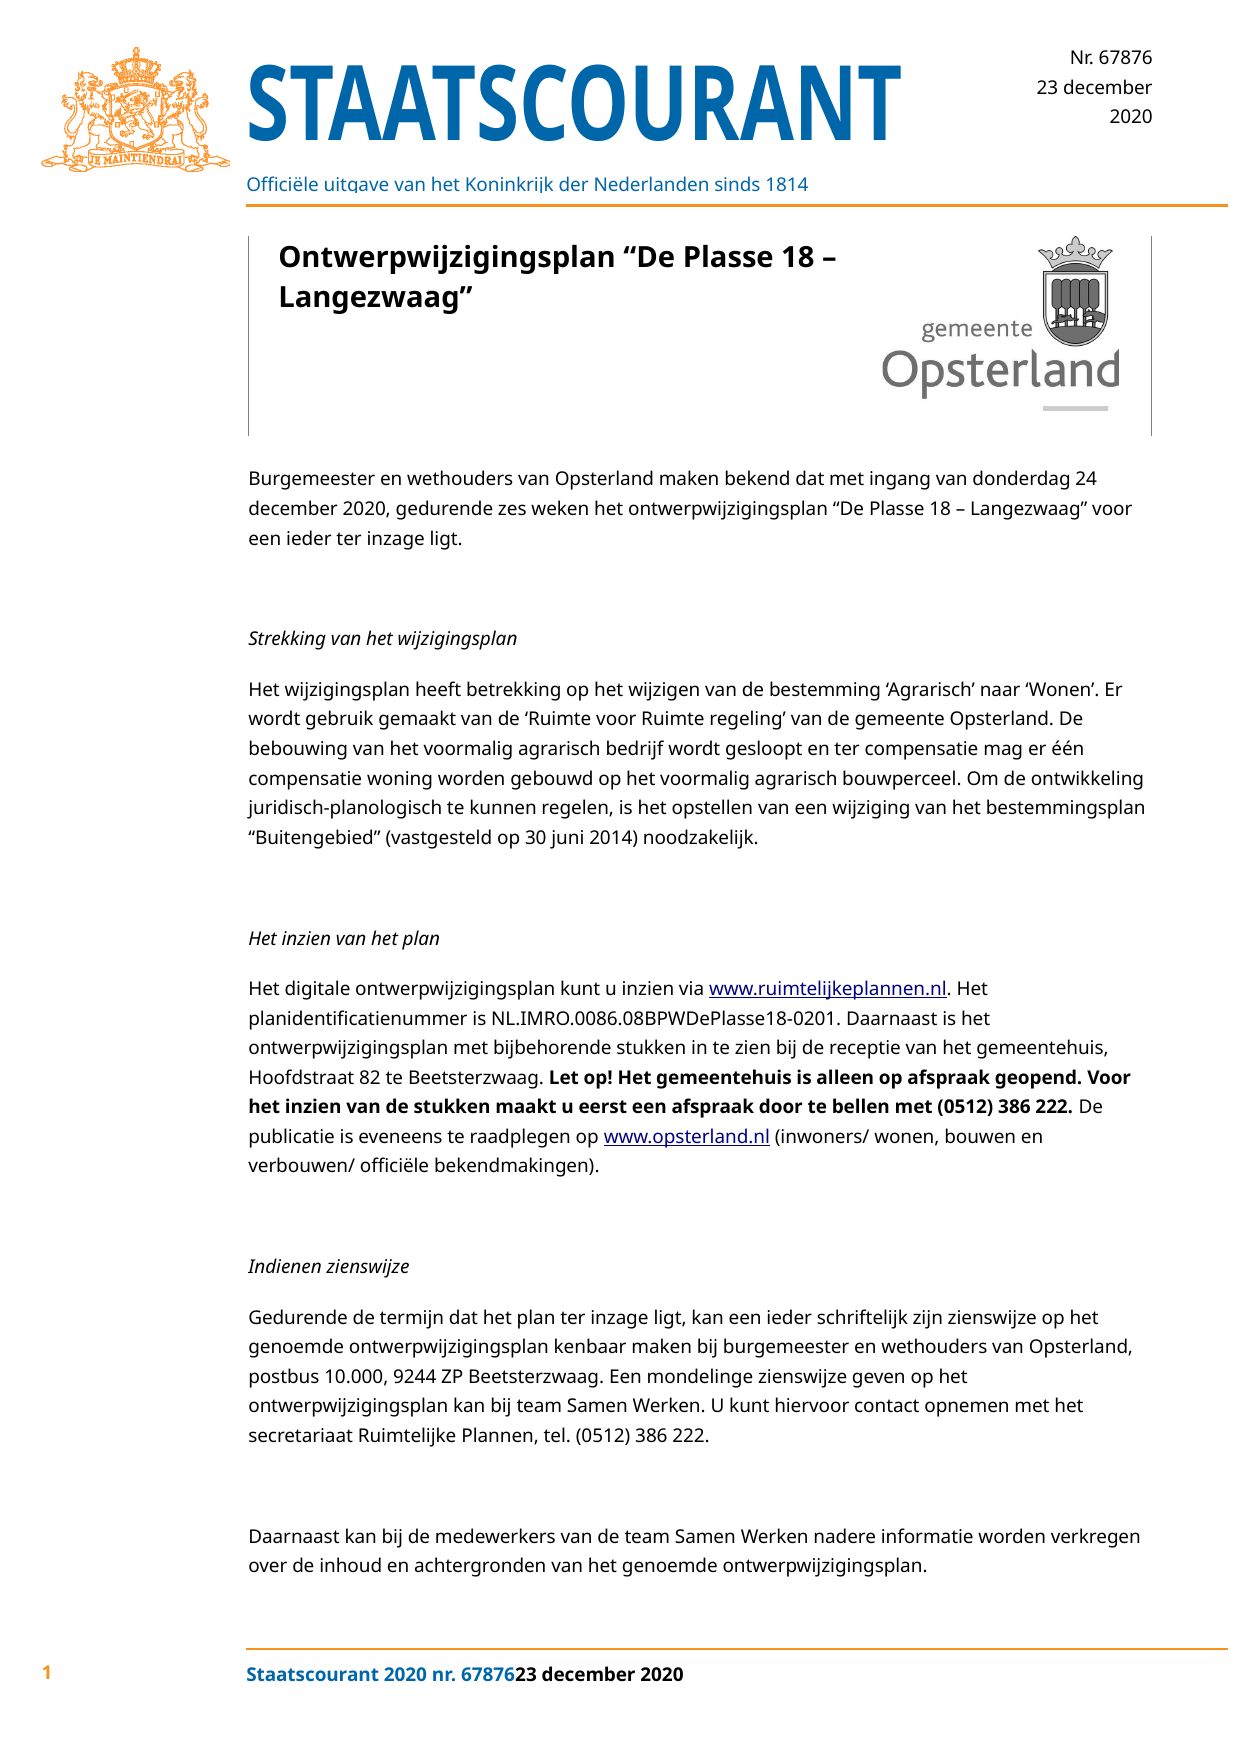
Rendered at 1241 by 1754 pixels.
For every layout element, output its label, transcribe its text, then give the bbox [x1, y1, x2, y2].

text Burgemeester en wethouders van Opsterland maken bekend dat met ingang van donderdag 24 december 2020, gedurende zes weken het ontwerpwijzigingsplan “De Plasse 18 – Langezwaag” voor een ieder ter inzage ligt. [248, 466, 1152, 551]
picture [41, 47, 231, 172]
text Strekking van het wijzigingsplan [248, 626, 1152, 651]
picture [882, 236, 1119, 411]
text Het wijzigingsplan heeft betrekking op het wijzigen van de bestemming ‘Agrarisch’ naar ‘Wonen’. Er wordt gebruik gemaakt van de ‘Ruimte voor Ruimte regeling’ van de gemeente Opsterland. De bebouwing van het voormalig agrarisch bedrijf wordt gesloopt en ter compensatie mag er één compensatie woning worden gebouwd op het voormalig agrarisch bouwperceel. Om de ontwikkeling juridisch-planologisch te kunnen regelen, is het opstellen van een wijziging van het bestemmingsplan “Buitengebied” (vastgesteld op 30 juni 2014) noodzakelijk. [248, 676, 1152, 850]
text Gedurende de termijn dat het plan ter inzage ligt, kan een ieder schriftelijk zijn zienswijze op het genoemde ontwerpwijzigingsplan kenbaar maken bij burgemeester en wethouders van Opsterland, postbus 10.000, 9244 ZP Beetsterzwaag. Een mondelinge zienswijze geven op het ontwerpwijzigingsplan kan bij team Samen Werken. U kunt hiervoor contact opnemen met het secretariaat Ruimtelijke Plannen, tel. (0512) 386 222. [248, 1304, 1152, 1448]
table_header [850, 236, 1151, 436]
table_header Ontwerpwijzigingsplan “De Plasse 18 – Langezwaag” [249, 236, 850, 436]
text Het digitale ontwerpwijzigingsplan kunt u inzien via www.ruimtelijkeplannen.nl. Het planidentificatienummer is NL.IMRO.0086.08BPWDePlasse18-0201. Daarnaast is het ontwerpwijzigingsplan met bijbehorende stukken in te zien bij de receptie van het gemeentehuis, Hoofdstraat 82 te Beetsterzwaag. Let op! Het gemeentehuis is alleen op afspraak geopend. Voor het inzien van de stukken maakt u eerst een afspraak door te bellen met (0512) 386 222. De publicatie is eveneens te raadplegen op www.opsterland.nl (inwoners/ wonen, bouwen en verbouwen/ officiële bekendmakingen). [248, 975, 1152, 1178]
text Daarnaast kan bij de medewerkers van de team Samen Werken nadere informatie worden verkregen over de inhoud en achtergronden van het genoemde ontwerpwijzigingsplan. [248, 1523, 1152, 1578]
text Indienen zienswijze [248, 1253, 1152, 1279]
text Het inzien van het plan [248, 925, 1152, 951]
